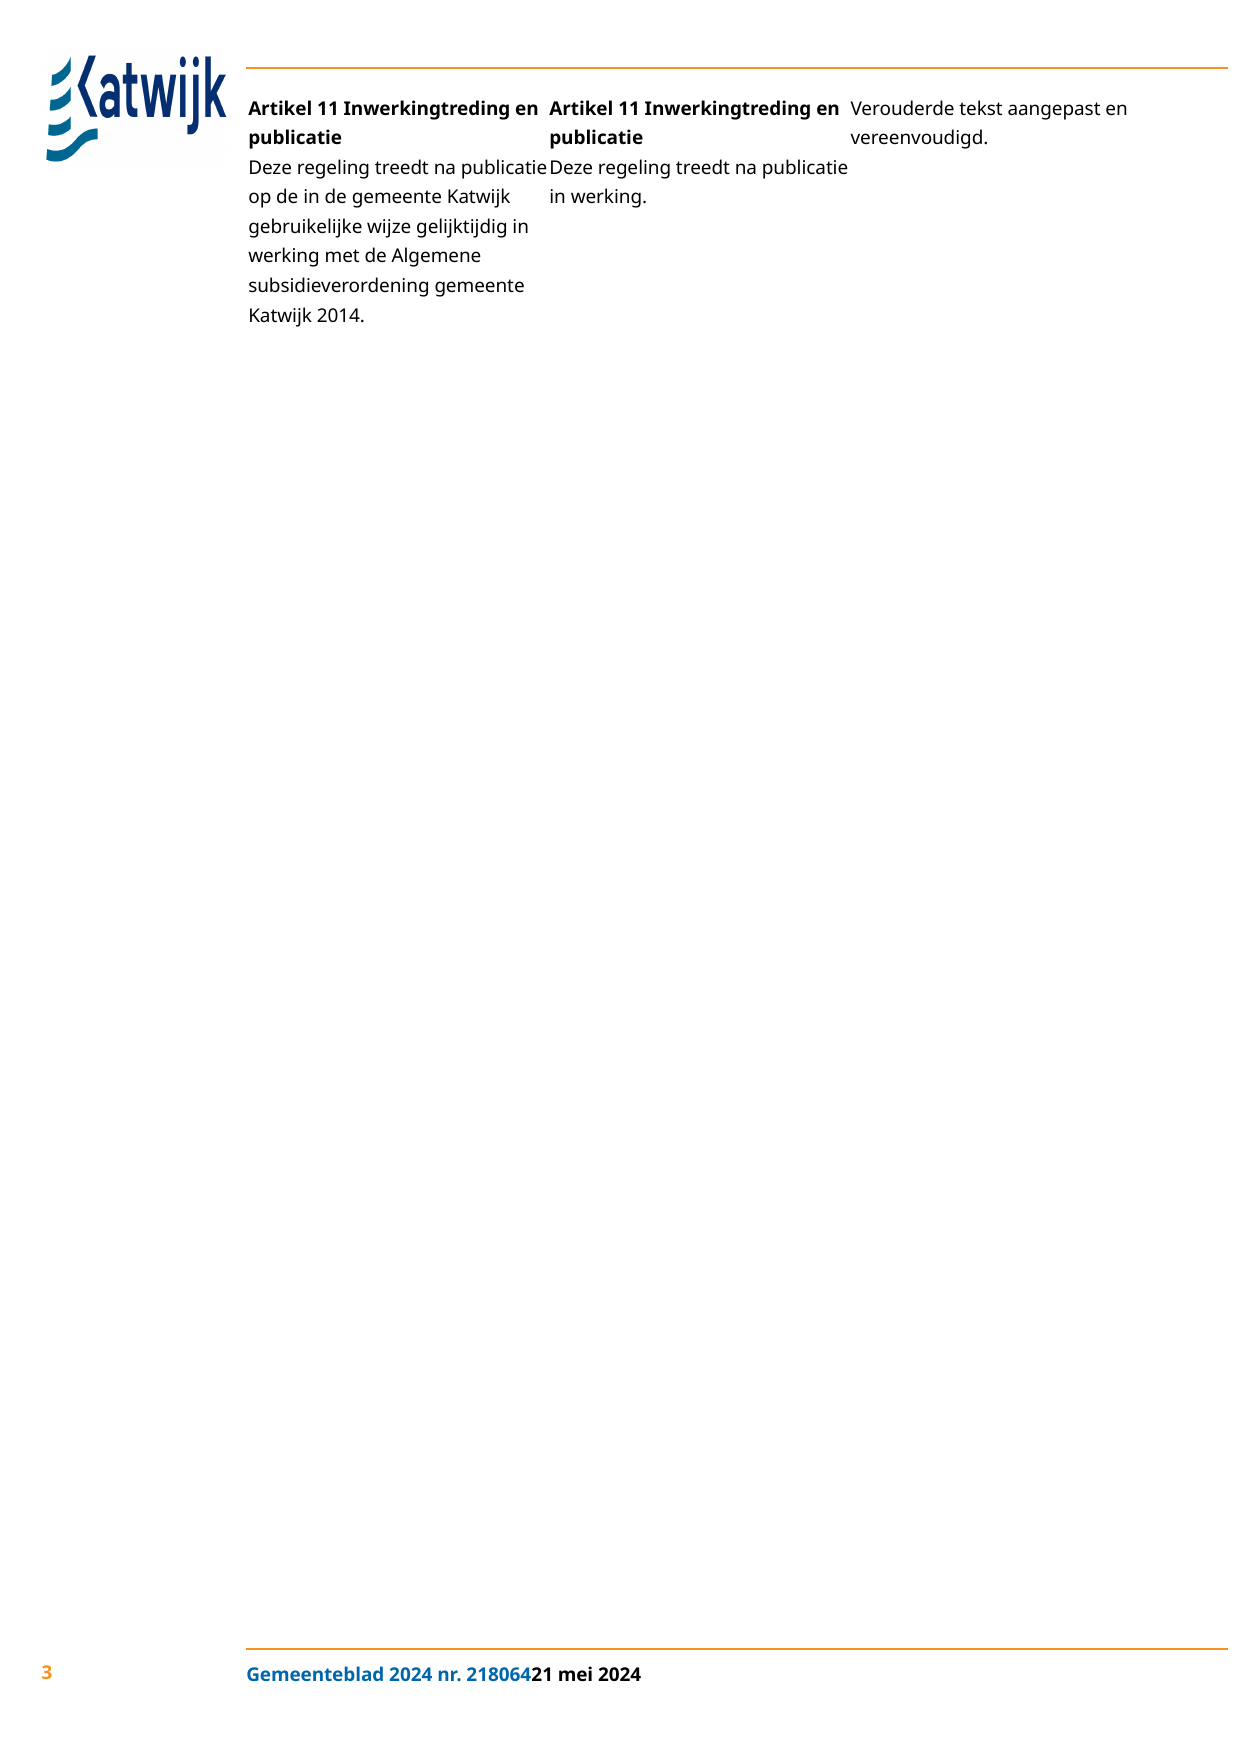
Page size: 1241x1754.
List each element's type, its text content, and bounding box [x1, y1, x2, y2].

table_cell Verouderde tekst aangepast en vereenvoudigd. [850, 95, 1152, 328]
picture [41, 47, 231, 172]
table_cell Artikel 11 Inwerkingtreding en publicatie Deze regeling treedt na publicatie in werking. [549, 95, 850, 328]
table_cell Artikel 11 Inwerkingtreding en publicatie Deze regeling treedt na publicatie op de in de gemeente Katwijk gebruikelijke wijze gelijktijdig in werking met de Algemene subsidieverordening gemeente Katwijk 2014. [248, 95, 549, 328]
